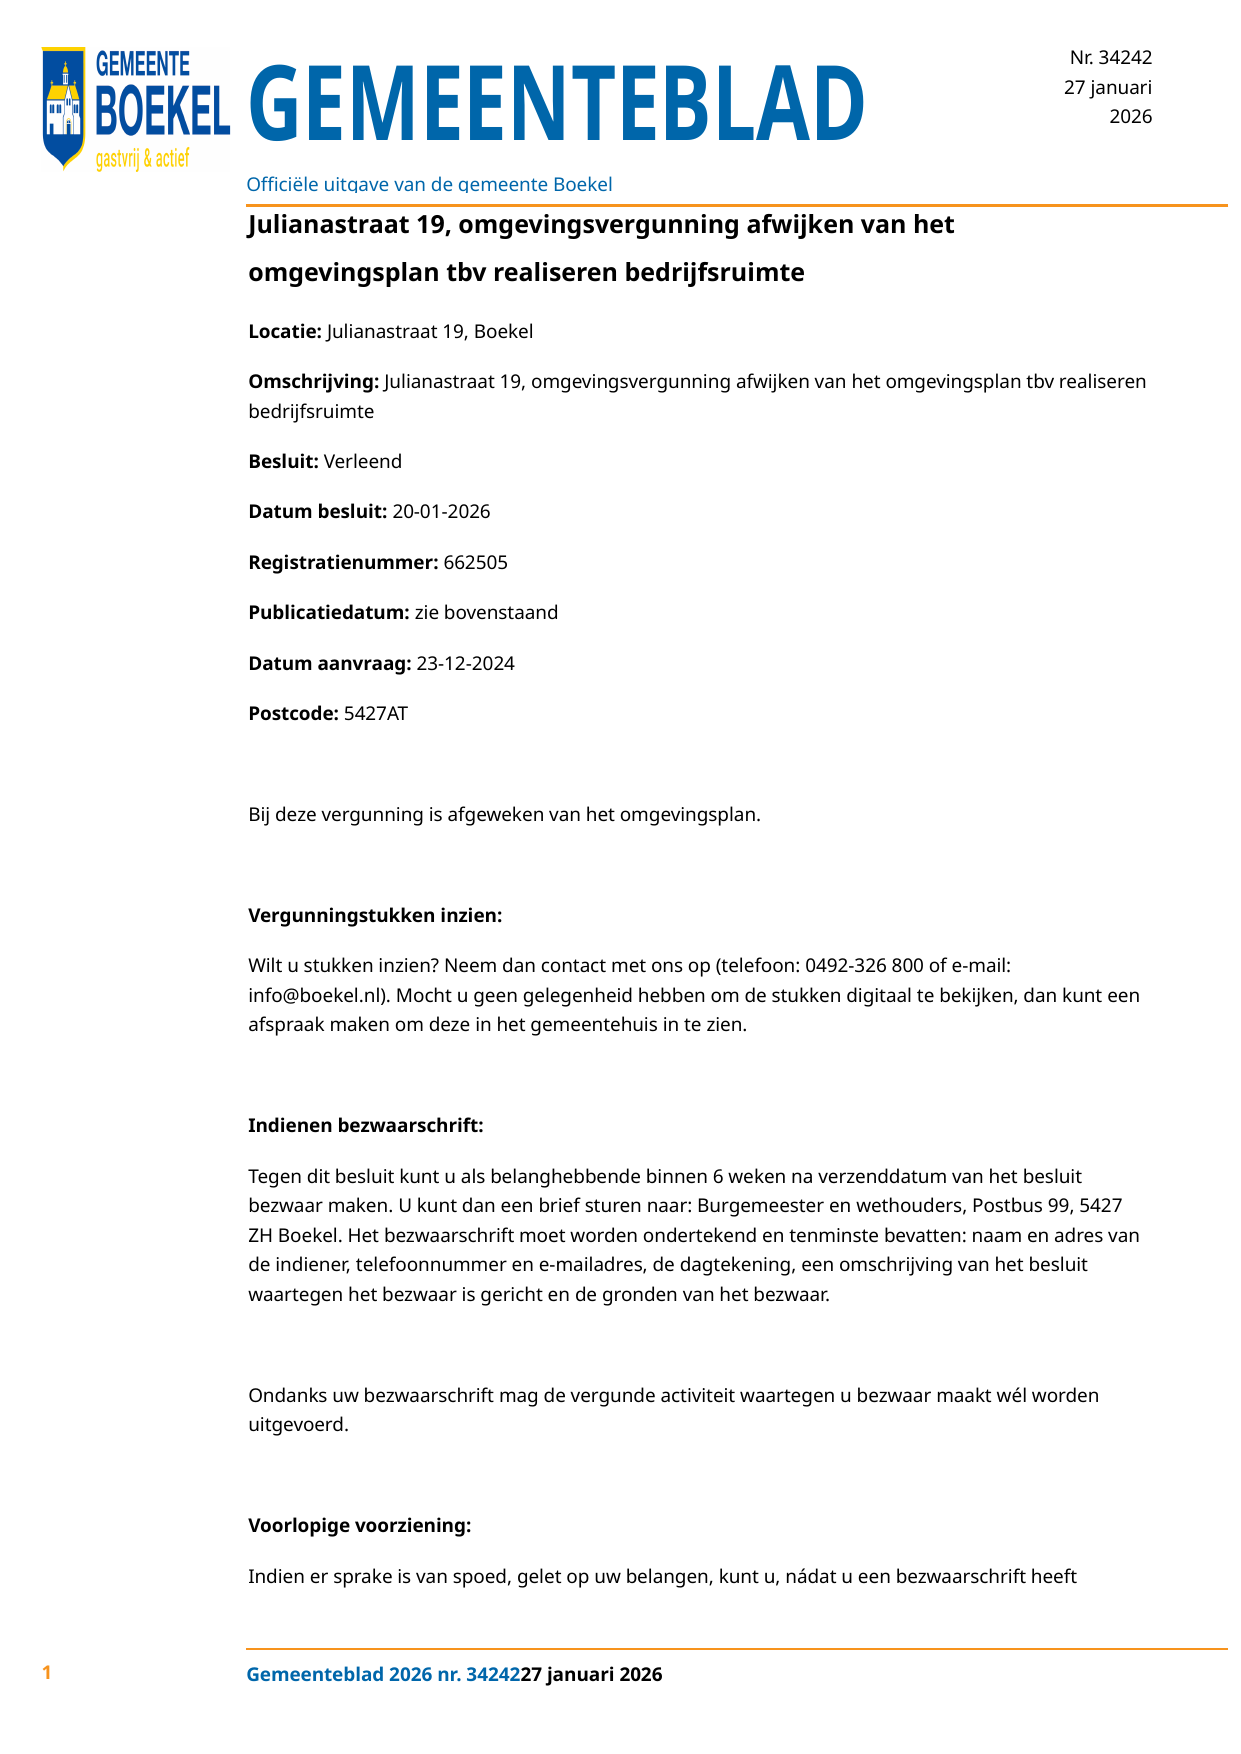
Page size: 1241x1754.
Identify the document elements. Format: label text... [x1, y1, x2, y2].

text Postcode: 5427AT [248, 700, 1152, 726]
text Publicatiedatum: zie bovenstaand [248, 599, 1152, 625]
text Datum besluit: 20-01-2026 [248, 499, 1152, 524]
text Datum aanvraag: 23-12-2024 [248, 650, 1152, 676]
text Besluit: Verleend [248, 448, 1152, 474]
text Julianastraat 19, omgevingsvergunning afwijken van het omgevingsplan tbv realiseren bedrijfsruimte [248, 207, 1152, 288]
text Bij deze vergunning is afgeweken van het omgevingsplan. [248, 801, 1152, 827]
text Registratienummer: 662505 [248, 549, 1152, 575]
text Vergunningstukken inzien: [248, 902, 1152, 928]
text Ondanks uw bezwaarschrift mag de vergunde activiteit waartegen u bezwaar maakt wél worden uitgevoerd. [248, 1382, 1152, 1437]
text Omschrijving: Julianastraat 19, omgevingsvergunning afwijken van het omgevingsplan tbv realiseren bedrijfsruimte [248, 368, 1152, 424]
text Indien er sprake is van spoed, gelet op uw belangen, kunt u, nádat u een bezwaarschrift heeft [248, 1563, 1152, 1589]
text Tegen dit besluit kunt u als belanghebbende binnen 6 weken na verzenddatum van het besluit bezwaar maken. U kunt dan een brief sturen naar: Burgemeester en wethouders, Postbus 99, 5427 ZH Boekel. Het bezwaarschrift moet worden ondertekend en tenminste bevatten: naam en adres van de indiener, telefoonnummer en e-mailadres, de dagtekening, een omschrijving van het besluit waartegen het bezwaar is gericht en de gronden van het bezwaar. [248, 1163, 1152, 1307]
text Locatie: Julianastraat 19, Boekel [248, 318, 1152, 344]
text Indienen bezwaarschrift: [248, 1112, 1152, 1138]
text Wilt u stukken inzien? Neem dan contact met ons op (telefoon: 0492-326 800 of e-mail: info@boekel.nl). Mocht u geen gelegenheid hebben om de stukken digitaal te bekijken, dan kunt een afspraak maken om deze in het gemeentehuis in te zien. [248, 952, 1152, 1037]
picture [41, 47, 231, 172]
text Voorlopige voorziening: [248, 1512, 1152, 1538]
